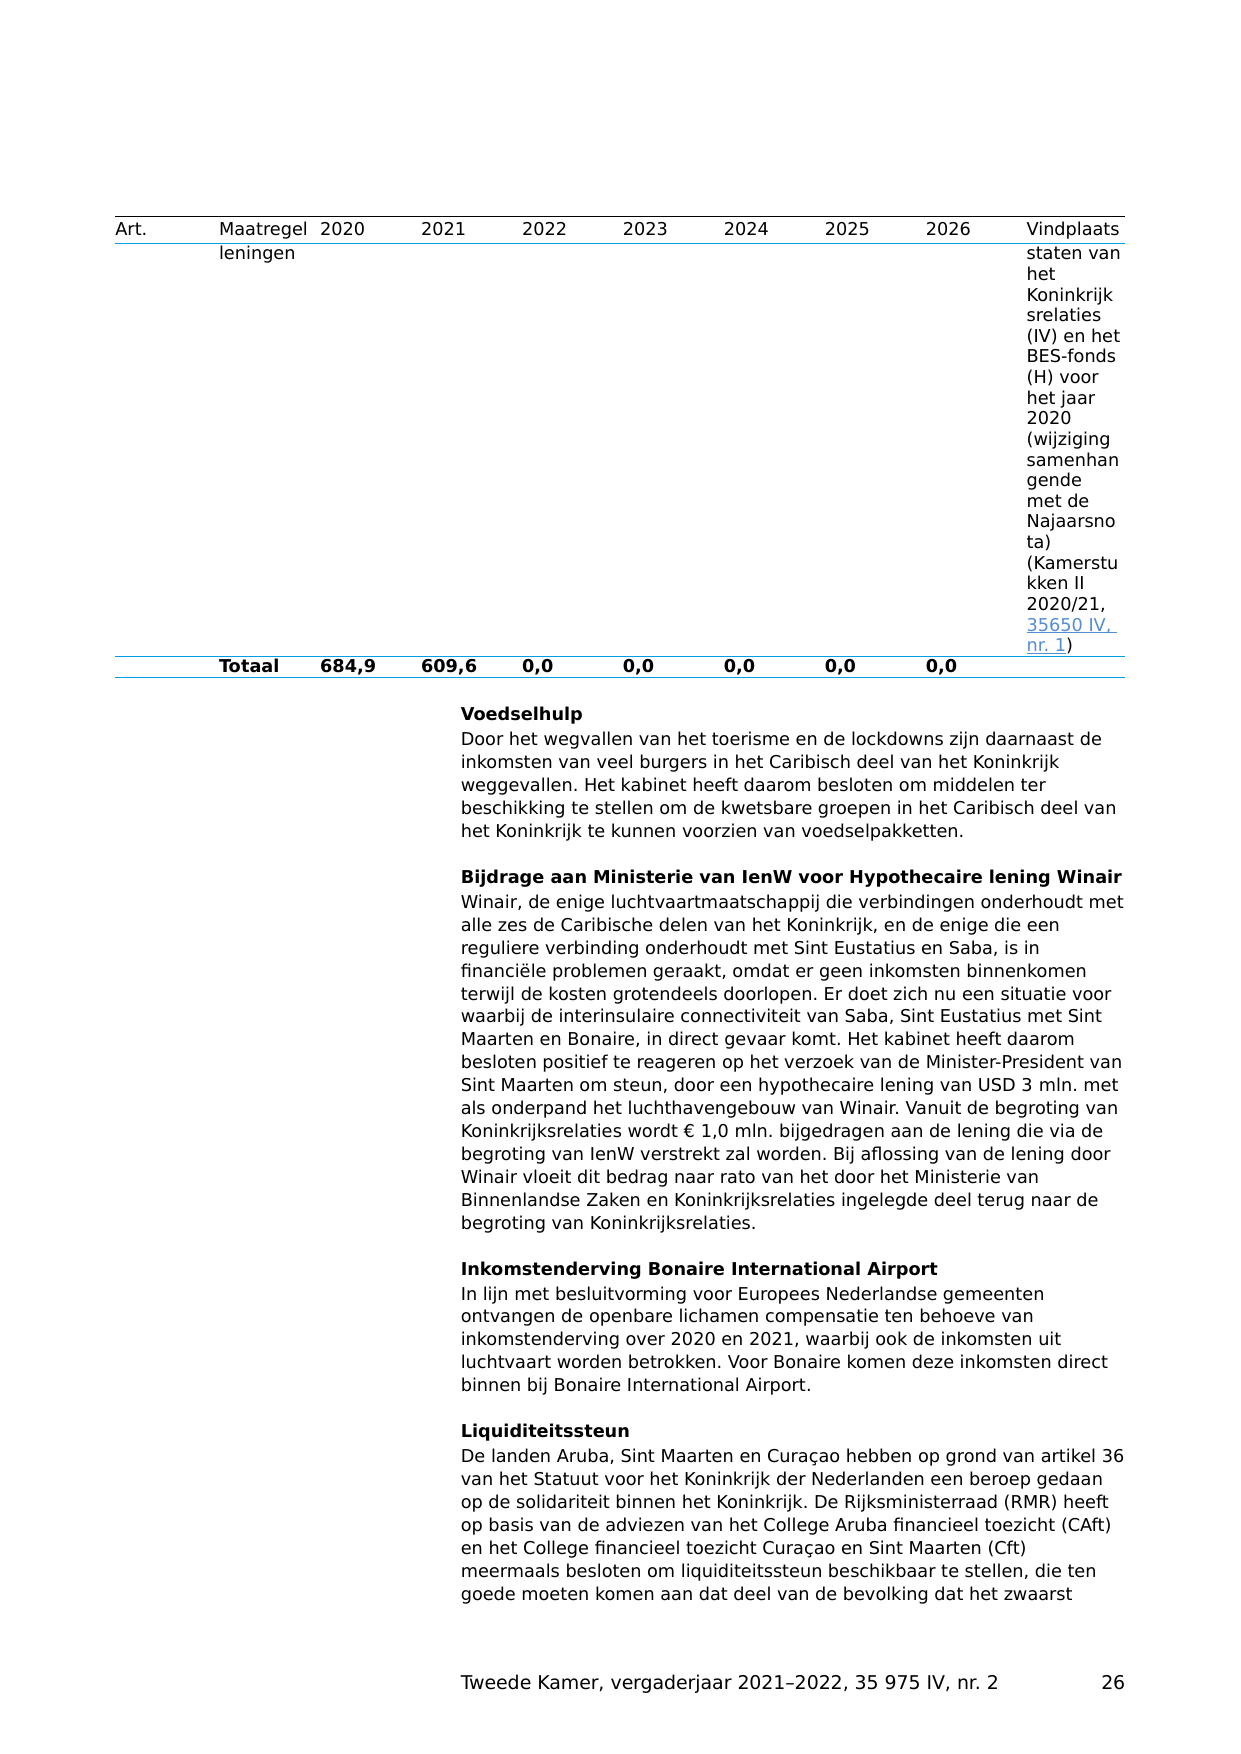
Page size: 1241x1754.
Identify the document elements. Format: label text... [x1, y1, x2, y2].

table_cell 2024 [721, 217, 822, 243]
table_cell Totaal [216, 657, 317, 677]
text Bijdrage aan Ministerie van IenW voor Hypothecaire lening Winair [461, 865, 1125, 888]
table_cell 0,0 [822, 657, 923, 677]
table_header Tabel 2 Extracomptabele tabel coronamaatregelen Koninkrijksrelaties (IV) (bedragen x € 1 mln.) [115, 191, 1125, 216]
table_cell 2025 [822, 217, 923, 243]
table_cell [115, 244, 216, 656]
table_cell 2026 [923, 217, 1023, 243]
table_cell leningen [216, 244, 317, 656]
table_cell [1024, 657, 1125, 677]
table_cell 609,6 [418, 657, 519, 677]
table_cell 0,0 [721, 657, 822, 677]
table_cell [519, 244, 620, 656]
table_cell 2020 [317, 217, 418, 243]
text Door het wegvallen van het toerisme en de lockdowns zijn daarnaast de inkomsten van veel burgers in het Caribisch deel van het Koninkrijk weggevallen. Het kabinet heeft daarom besloten om middelen ter beschikking te stellen om de kwetsbare groepen in het Caribisch deel van het Koninkrijk te kunnen voorzien van voedselpakketten. [461, 727, 1125, 842]
table_cell Vindplaats [1024, 217, 1125, 243]
table_cell 2022 [519, 217, 620, 243]
table_cell [822, 244, 923, 656]
table_cell 0,0 [519, 657, 620, 677]
table_cell [923, 244, 1023, 656]
table_cell 2023 [620, 217, 721, 243]
table_cell Maatregel [216, 217, 317, 243]
table_cell staten van het Koninkrijksrelaties (IV) en het BES-fonds (H) voor het jaar 2020 (wijziging samenhangende met de Najaarsnota) (Kamerstukken II 2020/21, 35650 IV, nr. 1) [1024, 244, 1125, 656]
table_cell Art. [115, 217, 216, 243]
table_cell [115, 657, 216, 677]
text Voedselhulp [461, 702, 1125, 725]
text Winair, de enige luchtvaartmaatschappij die verbindingen onderhoudt met alle zes de Caribische delen van het Koninkrijk, en de enige die een reguliere verbinding onderhoudt met Sint Eustatius en Saba, is in financiële problemen geraakt, omdat er geen inkomsten binnenkomen terwijl de kosten grotendeels doorlopen. Er doet zich nu een situatie voor waarbij de interinsulaire connectiviteit van Saba, Sint Eustatius met Sint Maarten en Bonaire, in direct gevaar komt. Het kabinet heeft daarom besloten positief te reageren op het verzoek van de Minister-President van Sint Maarten om steun, door een hypothecaire lening van USD 3 mln. met als onderpand het luchthavengebouw van Winair. Vanuit de begroting van Koninkrijksrelaties wordt € 1,0 mln. bijgedragen aan de lening die via de begroting van IenW verstrekt zal worden. Bij aflossing van de lening door Winair vloeit dit bedrag naar rato van het door het Ministerie van Binnenlandse Zaken en Koninkrijksrelaties ingelegde deel terug naar de begroting van Koninkrijksrelaties. [461, 890, 1125, 1234]
text De landen Aruba, Sint Maarten en Curaçao hebben op grond van artikel 36 van het Statuut voor het Koninkrijk der Nederlanden een beroep gedaan op de solidariteit binnen het Koninkrijk. De Rijksministerraad (RMR) heeft op basis van de adviezen van het College Aruba financieel toezicht (CAft) en het College financieel toezicht Curaçao en Sint Maarten (Cft) meermaals besloten om liquiditeitssteun beschikbaar te stellen, die ten goede moeten komen aan dat deel van de bevolking dat het zwaarst [461, 1444, 1125, 1604]
table_cell [418, 244, 519, 656]
table_cell 0,0 [923, 657, 1023, 677]
table_cell [620, 244, 721, 656]
table_cell 2021 [418, 217, 519, 243]
table_cell 0,0 [620, 657, 721, 677]
text In lijn met besluitvorming voor Europees Nederlandse gemeenten ontvangen de openbare lichamen compensatie ten behoeve van inkomstenderving over 2020 en 2021, waarbij ook de inkomsten uit luchtvaart worden betrokken. Voor Bonaire komen deze inkomsten direct binnen bij Bonaire International Airport. [461, 1282, 1125, 1396]
table_cell [721, 244, 822, 656]
text Liquiditeitssteun [461, 1419, 1125, 1442]
table_cell 684,9 [317, 657, 418, 677]
text Inkomstenderving Bonaire International Airport [461, 1257, 1125, 1279]
table_cell [317, 244, 418, 656]
